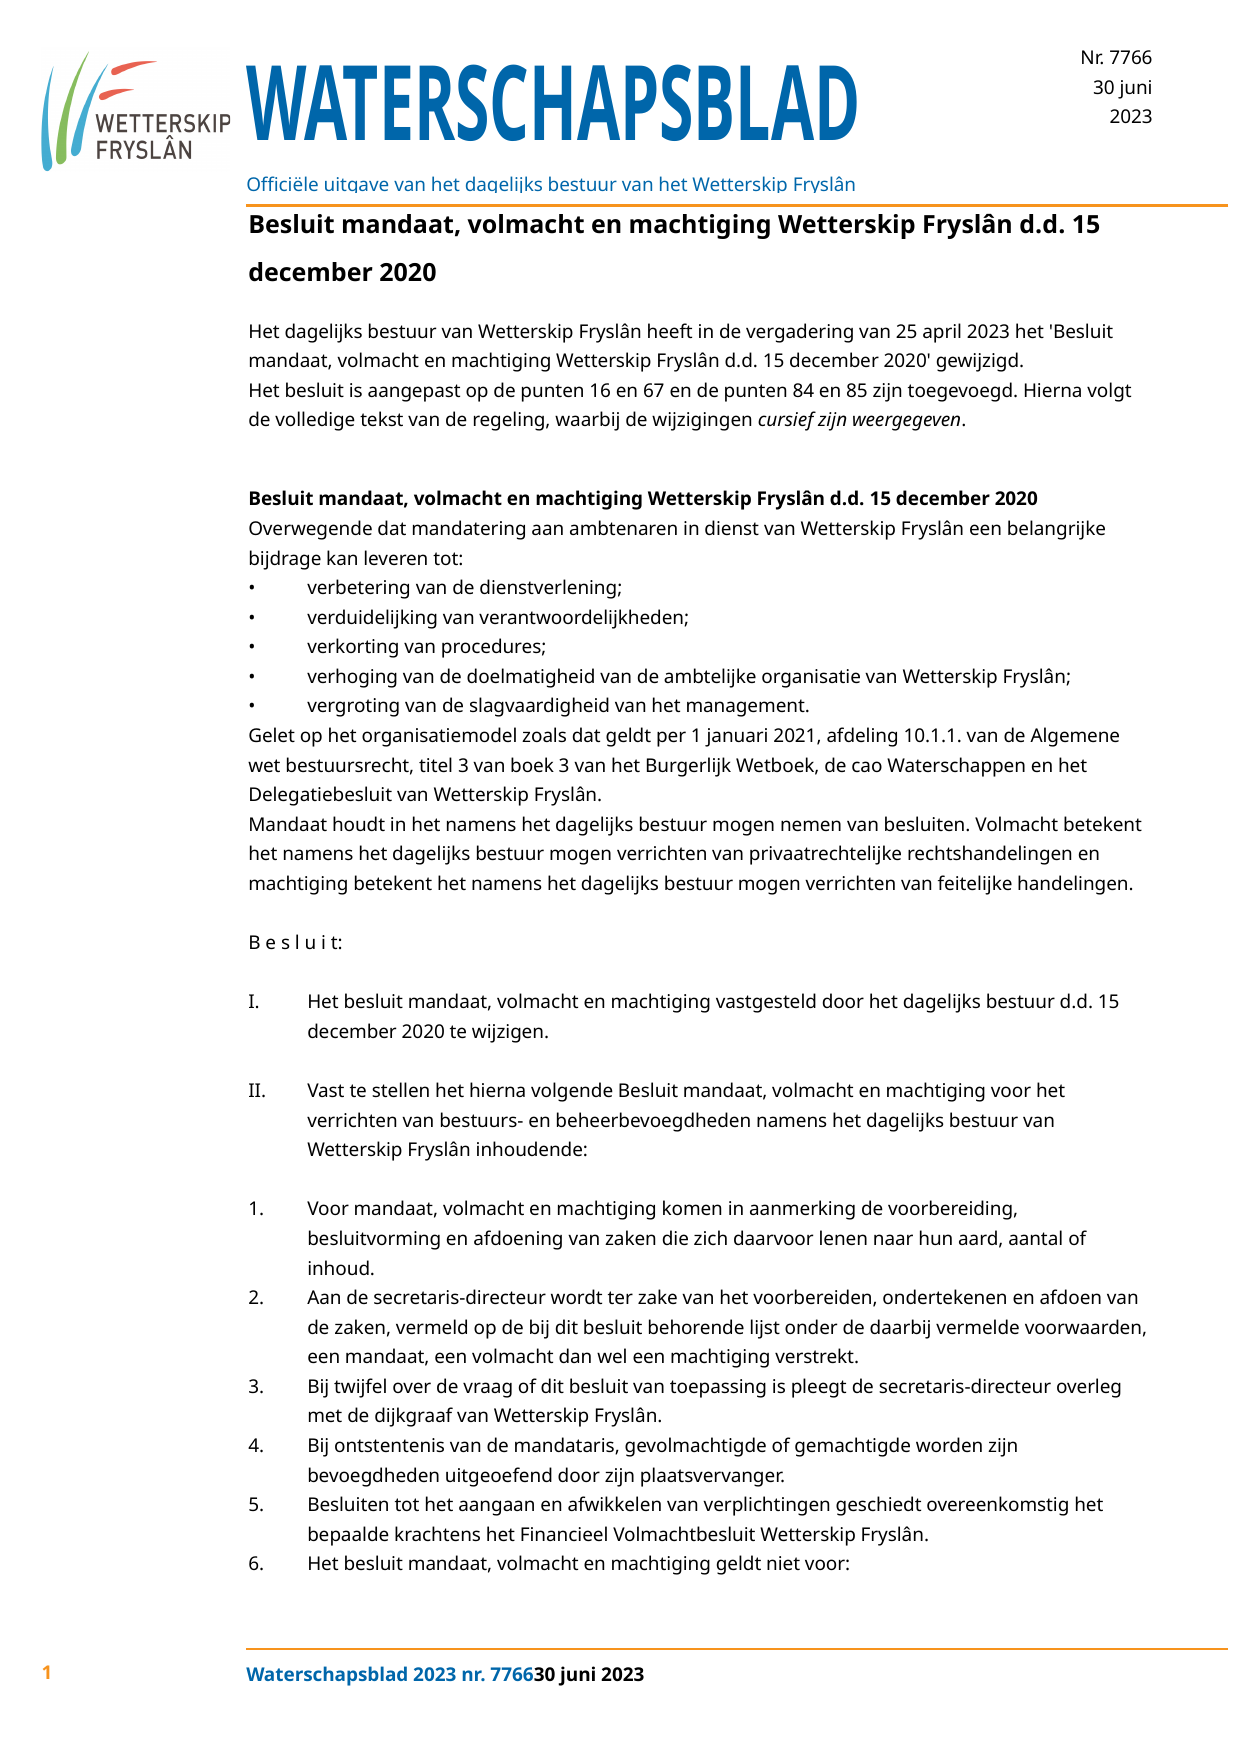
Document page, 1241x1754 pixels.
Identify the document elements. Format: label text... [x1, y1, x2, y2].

text Het dagelijks bestuur van Wetterskip Fryslân heeft in de vergadering van 25 april 2023 het 'Besluit mandaat, volmacht en machtiging Wetterskip Fryslân d.d. 15 december 2020' gewijzigd. [248, 318, 1152, 373]
list Bij ontstentenis van de mandataris, gevolmachtigde of gemachtigde worden zijn bevoegdheden uitgeoefend door zijn plaatsvervanger. [248, 1432, 1152, 1487]
list Besluiten tot het aangaan en afwikkelen van verplichtingen geschiedt overeenkomstig het bepaalde krachtens het Financieel Volmachtbesluit Wetterskip Fryslân. [248, 1491, 1152, 1547]
text Het besluit is aangepast op de punten 16 en 67 en de punten 84 en 85 zijn toegevoegd. Hierna volgt de volledige tekst van de regeling, waarbij de wijzigingen cursief zijn weergegeven. [248, 377, 1152, 432]
text Besluit mandaat, volmacht en machtiging Wetterskip Fryslân d.d. 15 december 2020 [248, 207, 1152, 288]
list verhoging van de doelmatigheid van de ambtelijke organisatie van Wetterskip Fryslân; [248, 663, 1152, 689]
list Aan de secretaris-directeur wordt ter zake van het voorbereiden, ondertekenen en afdoen van de zaken, vermeld op de bij dit besluit behorende lijst onder de daarbij vermelde voorwaarden, een mandaat, een volmacht dan wel een machtiging verstrekt. [248, 1284, 1152, 1369]
text Gelet op het organisatiemodel zoals dat geldt per 1 januari 2021, afdeling 10.1.1. van de Algemene wet bestuursrecht, titel 3 van boek 3 van het Burgerlijk Wetboek, de cao Waterschappen en het Delegatiebesluit van Wetterskip Fryslân. [248, 722, 1152, 807]
list verkorting van procedures; [248, 633, 1152, 659]
list verbetering van de dienstverlening; [248, 574, 1152, 600]
list Vast te stellen het hierna volgende Besluit mandaat, volmacht en machtiging voor het verrichten van bestuurs- en beheerbevoegdheden namens het dagelijks bestuur van Wetterskip Fryslân inhoudende: [248, 1077, 1152, 1162]
list vergroting van de slagvaardigheid van het management. [248, 693, 1152, 718]
text Overwegende dat mandatering aan ambtenaren in dienst van Wetterskip Fryslân een belangrijke bijdrage kan leveren tot: [248, 515, 1152, 570]
list verduidelijking van verantwoordelijkheden; [248, 604, 1152, 629]
text Besluit mandaat, volmacht en machtiging Wetterskip Fryslân d.d. 15 december 2020 [248, 486, 1152, 511]
text B e s l u i t: [248, 929, 1152, 955]
list Het besluit mandaat, volmacht en machtiging geldt niet voor: [248, 1551, 1152, 1576]
list Voor mandaat, volmacht en machtiging komen in aanmerking de voorbereiding, besluitvorming en afdoening van zaken die zich daarvoor lenen naar hun aard, aantal of inhoud. [248, 1196, 1152, 1280]
list Het besluit mandaat, volmacht en machtiging vastgesteld door het dagelijks bestuur d.d. 15 december 2020 te wijzigen. [248, 988, 1152, 1044]
text Mandaat houdt in het namens het dagelijks bestuur mogen nemen van besluiten. Volmacht betekent het namens het dagelijks bestuur mogen verrichten van privaatrechtelijke rechtshandelingen en machtiging betekent het namens het dagelijks bestuur mogen verrichten van feitelijke handelingen. [248, 811, 1152, 896]
list Bij twijfel over de vraag of dit besluit van toepassing is pleegt de secretaris-directeur overleg met de dijkgraaf van Wetterskip Fryslân. [248, 1373, 1152, 1428]
picture [41, 47, 231, 172]
